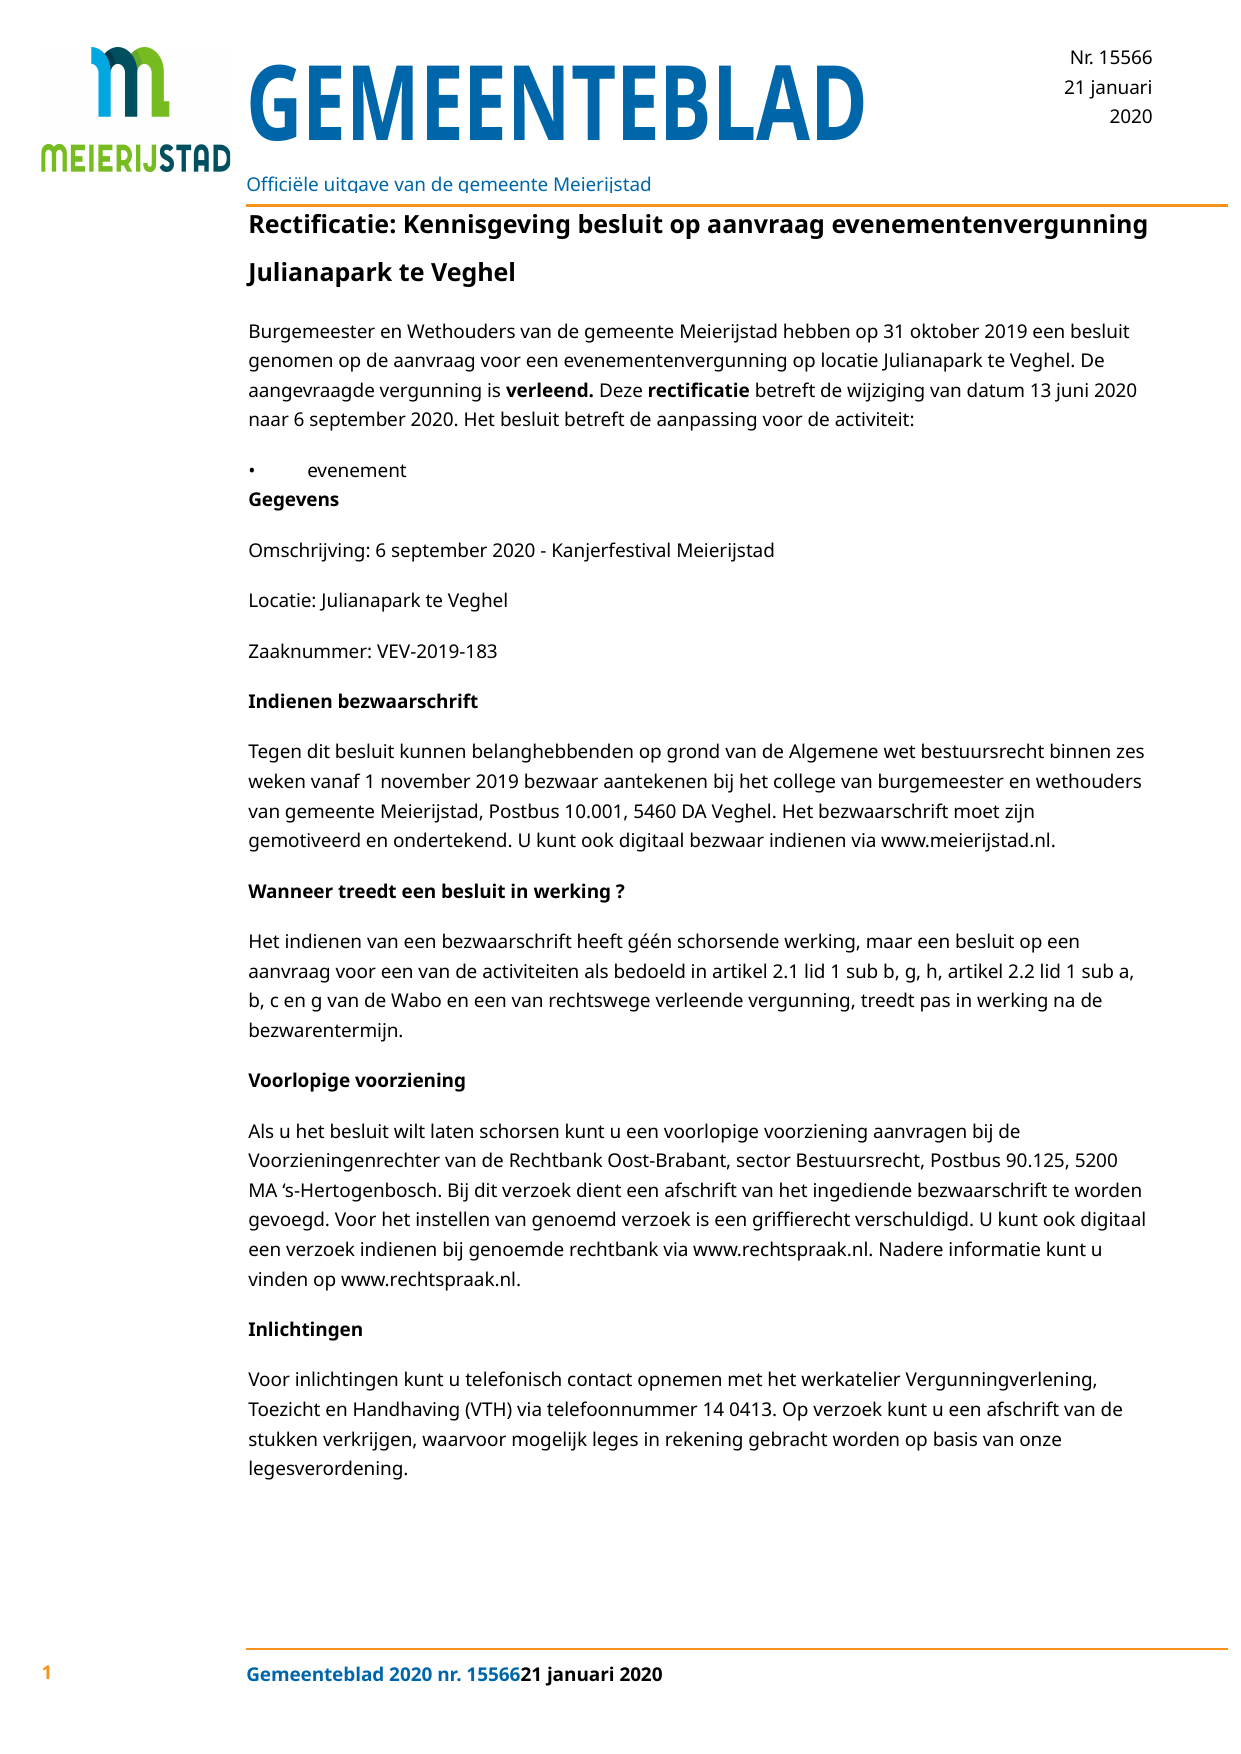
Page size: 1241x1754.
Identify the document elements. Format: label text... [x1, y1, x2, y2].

text Als u het besluit wilt laten schorsen kunt u een voorlopige voorziening aanvragen bij de Voorzieningenrechter van de Rechtbank Oost-Brabant, sector Bestuursrecht, Postbus 90.125, 5200 MA ‘s-Hertogenbosch. Bij dit verzoek dient een afschrift van het ingediende bezwaarschrift te worden gevoegd. Voor het instellen van genoemd verzoek is een griffierecht verschuldigd. U kunt ook digitaal een verzoek indienen bij genoemde rechtbank via www.rechtspraak.nl. Nadere informatie kunt u vinden op www.rechtspraak.nl. [248, 1118, 1152, 1292]
text Inlichtingen [248, 1316, 1152, 1342]
text Rectificatie: Kennisgeving besluit op aanvraag evenementenvergunning Julianapark te Veghel [248, 207, 1152, 288]
text Indienen bezwaarschrift [248, 688, 1152, 714]
text Voor inlichtingen kunt u telefonisch contact opnemen met het werkatelier Vergunningverlening, Toezicht en Handhaving (VTH) via telefoonnummer 14 0413. Op verzoek kunt u een afschrift van de stukken verkrijgen, waarvoor mogelijk leges in rekening gebracht worden op basis van onze legesverordening. [248, 1367, 1152, 1481]
text Wanneer treedt een besluit in werking ? [248, 878, 1152, 904]
list evenement [248, 457, 1152, 483]
picture [41, 47, 231, 172]
text Tegen dit besluit kunnen belanghebbenden op grond van de Algemene wet bestuursrecht binnen zes weken vanaf 1 november 2019 bezwaar aantekenen bij het college van burgemeester en wethouders van gemeente Meierijstad, Postbus 10.001, 5460 DA Veghel. Het bezwaarschrift moet zijn gemotiveerd en ondertekend. U kunt ook digitaal bezwaar indienen via www.meierijstad.nl. [248, 739, 1152, 853]
text Omschrijving: 6 september 2020 - Kanjerfestival Meierijstad [248, 537, 1152, 563]
text Locatie: Julianapark te Veghel [248, 587, 1152, 613]
text Het indienen van een bezwaarschrift heeft géén schorsende werking, maar een besluit op een aanvraag voor een van de activiteiten als bedoeld in artikel 2.1 lid 1 sub b, g, h, artikel 2.2 lid 1 sub a, b, c en g van de Wabo en een van rechtswege verleende vergunning, treedt pas in werking na de bezwarentermijn. [248, 928, 1152, 1043]
text Voorlopige voorziening [248, 1067, 1152, 1093]
text Burgemeester en Wethouders van de gemeente Meierijstad hebben op 31 oktober 2019 een besluit genomen op de aanvraag voor een evenementenvergunning op locatie Julianapark te Veghel. De aangevraagde vergunning is verleend. Deze rectificatie betreft de wijziging van datum 13 juni 2020 naar 6 september 2020. Het besluit betreft de aanpassing voor de activiteit: [248, 318, 1152, 432]
text Zaaknummer: VEV-2019-183 [248, 638, 1152, 664]
text Gegevens [248, 487, 1152, 512]
